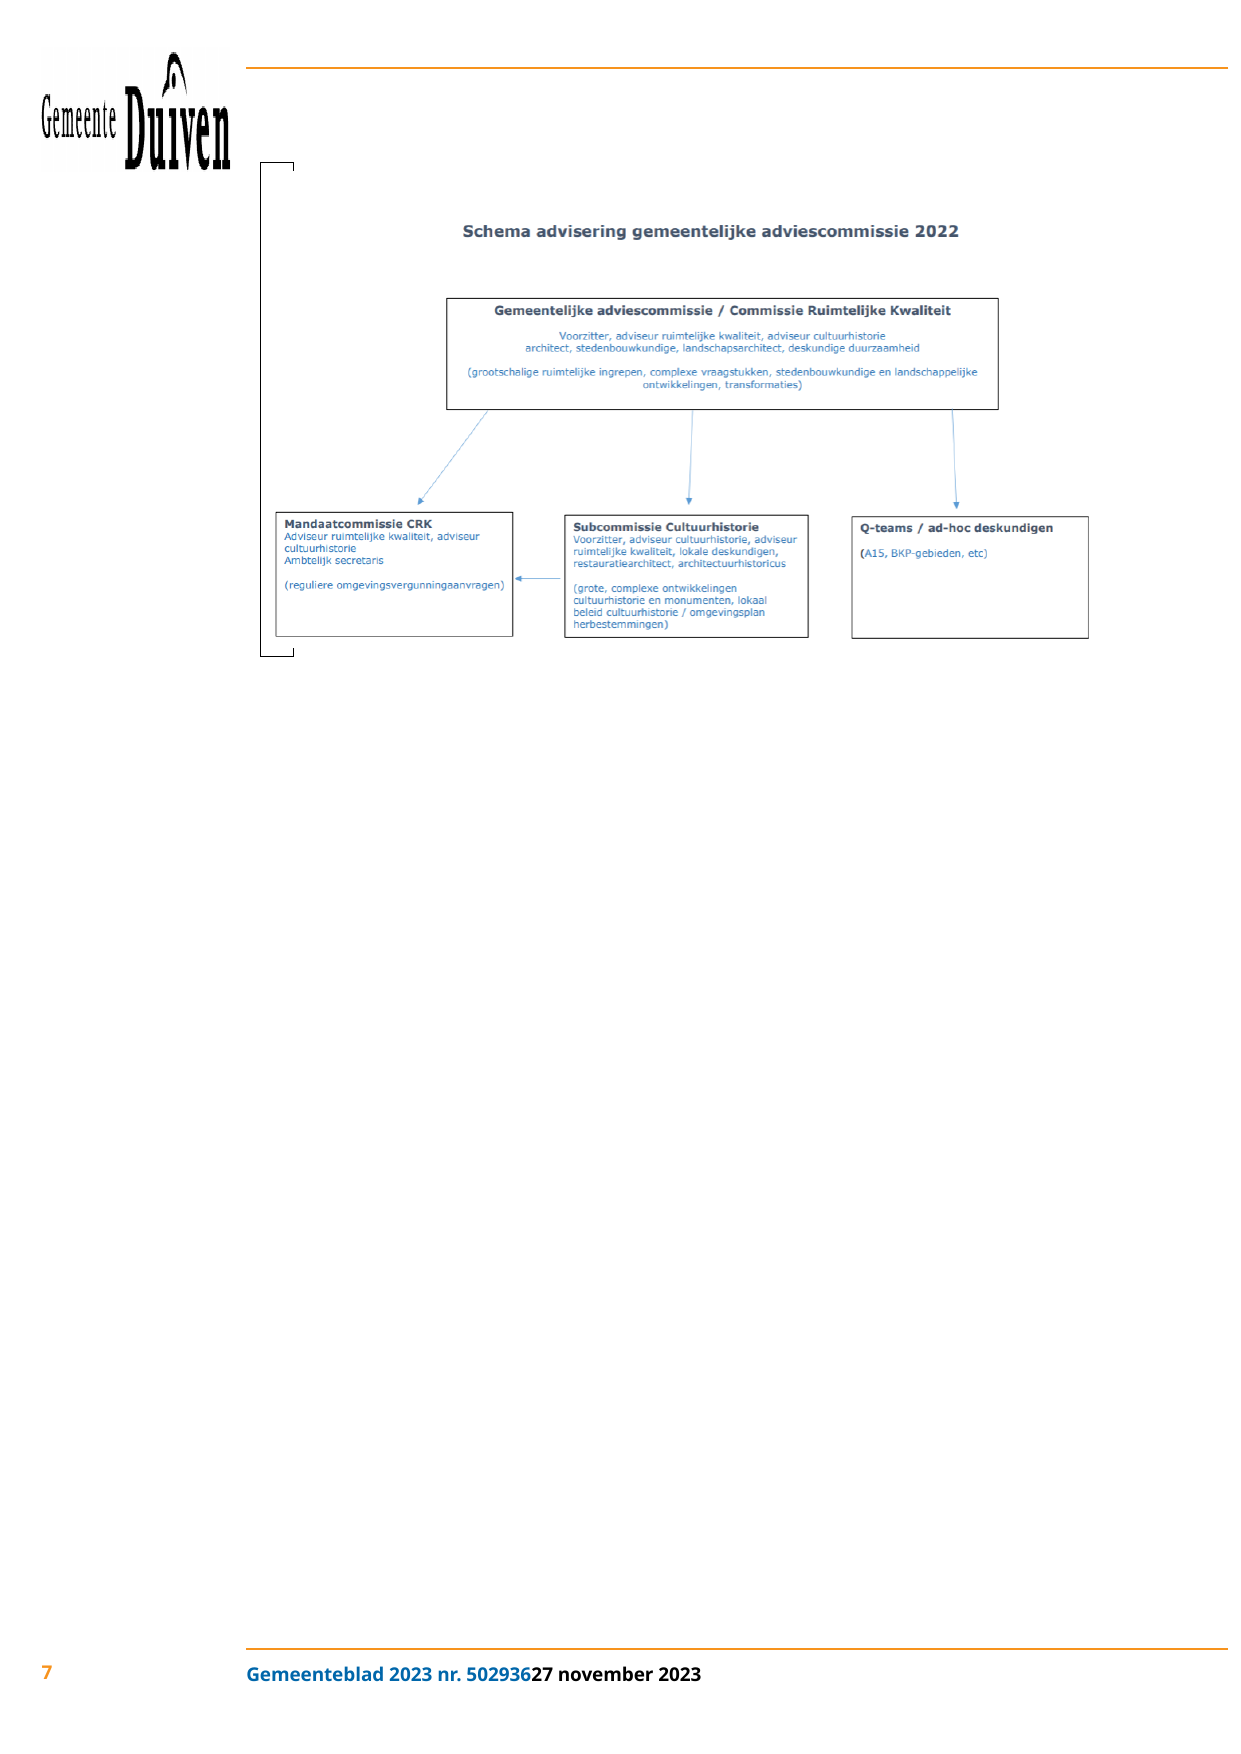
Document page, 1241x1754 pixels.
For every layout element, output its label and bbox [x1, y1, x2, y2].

picture [41, 47, 231, 172]
picture [268, 171, 1096, 648]
